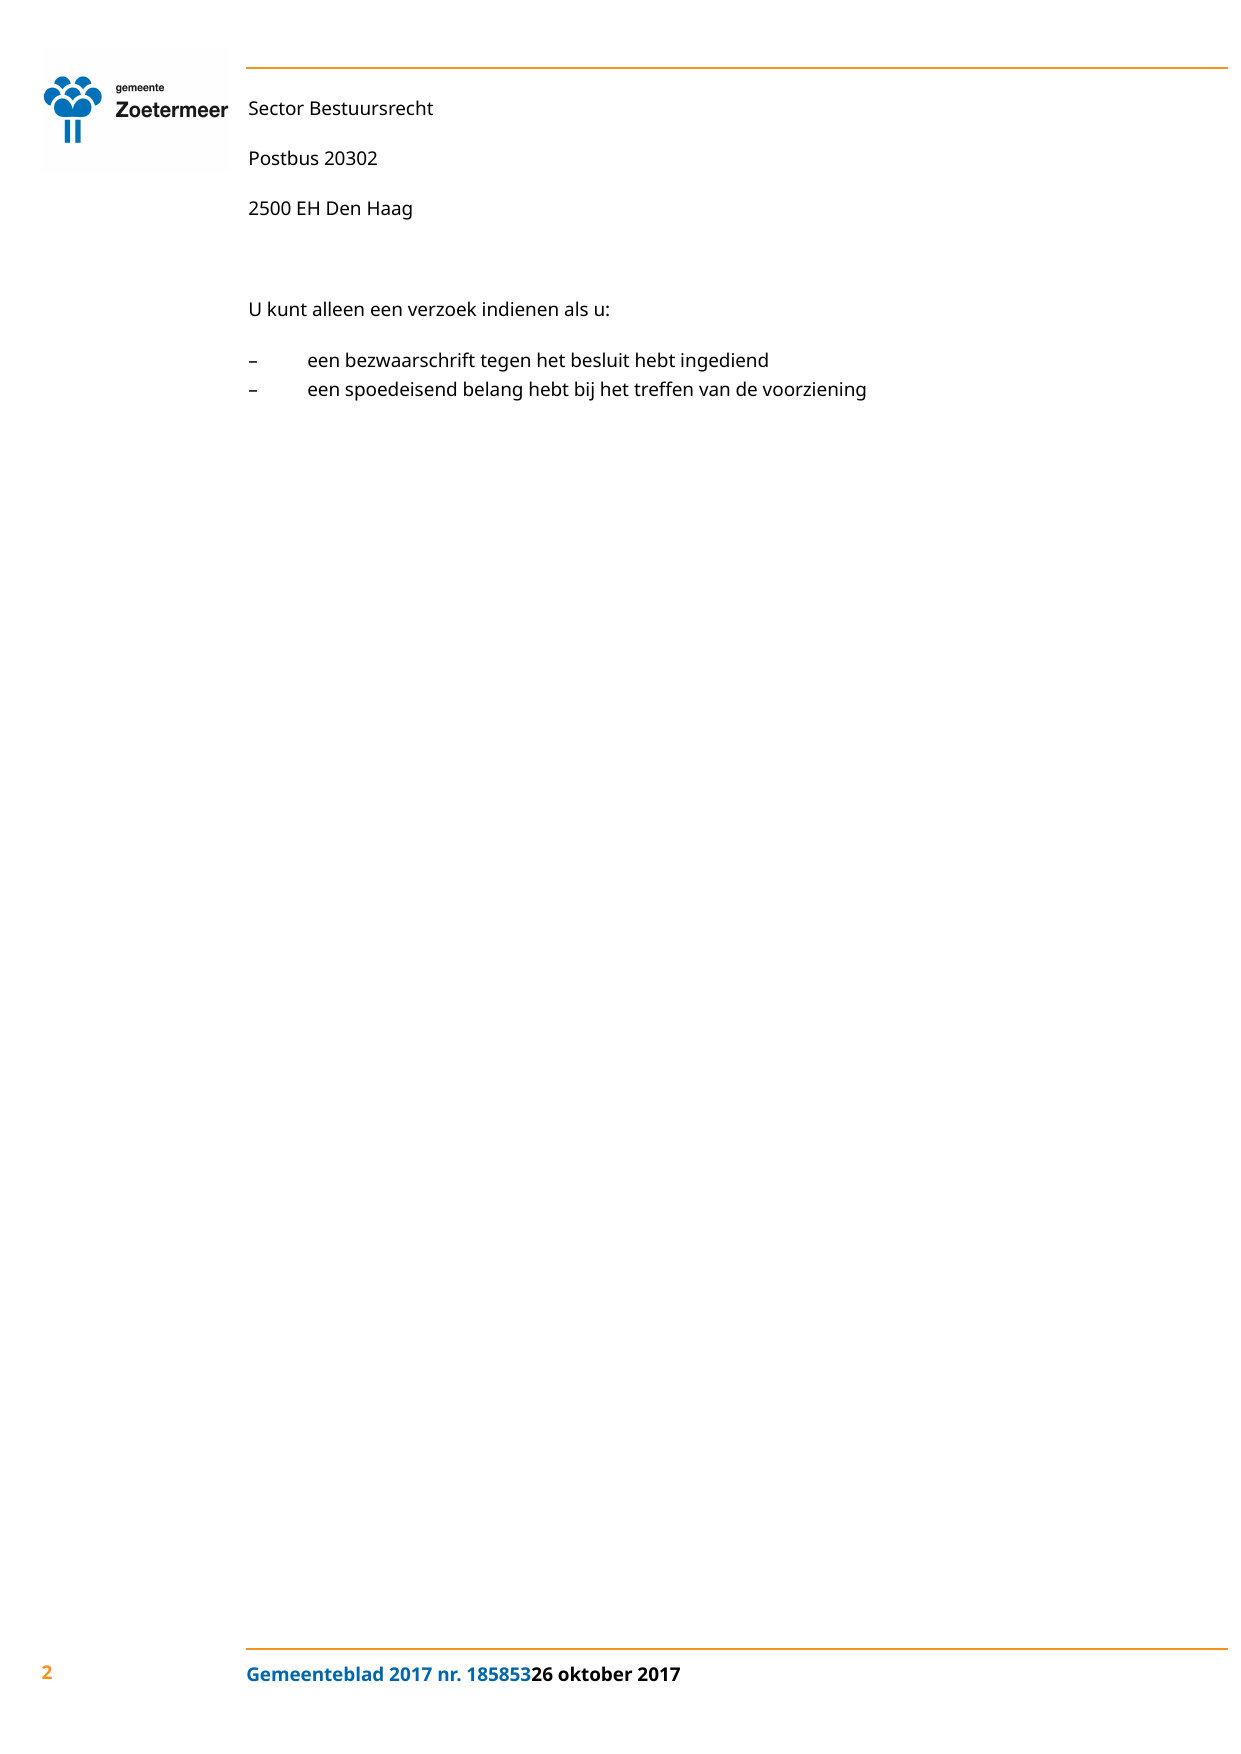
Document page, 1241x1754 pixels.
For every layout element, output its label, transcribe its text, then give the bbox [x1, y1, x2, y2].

picture [41, 47, 231, 172]
text Sector Bestuursrecht [248, 95, 1152, 121]
text 2500 EH Den Haag [248, 196, 1152, 221]
text U kunt alleen een verzoek indienen als u: [248, 296, 1152, 322]
text Postbus 20302 [248, 145, 1152, 171]
list een spoedeisend belang hebt bij het treffen van de voorziening [248, 376, 1152, 402]
list een bezwaarschrift tegen het besluit hebt ingediend [248, 347, 1152, 373]
